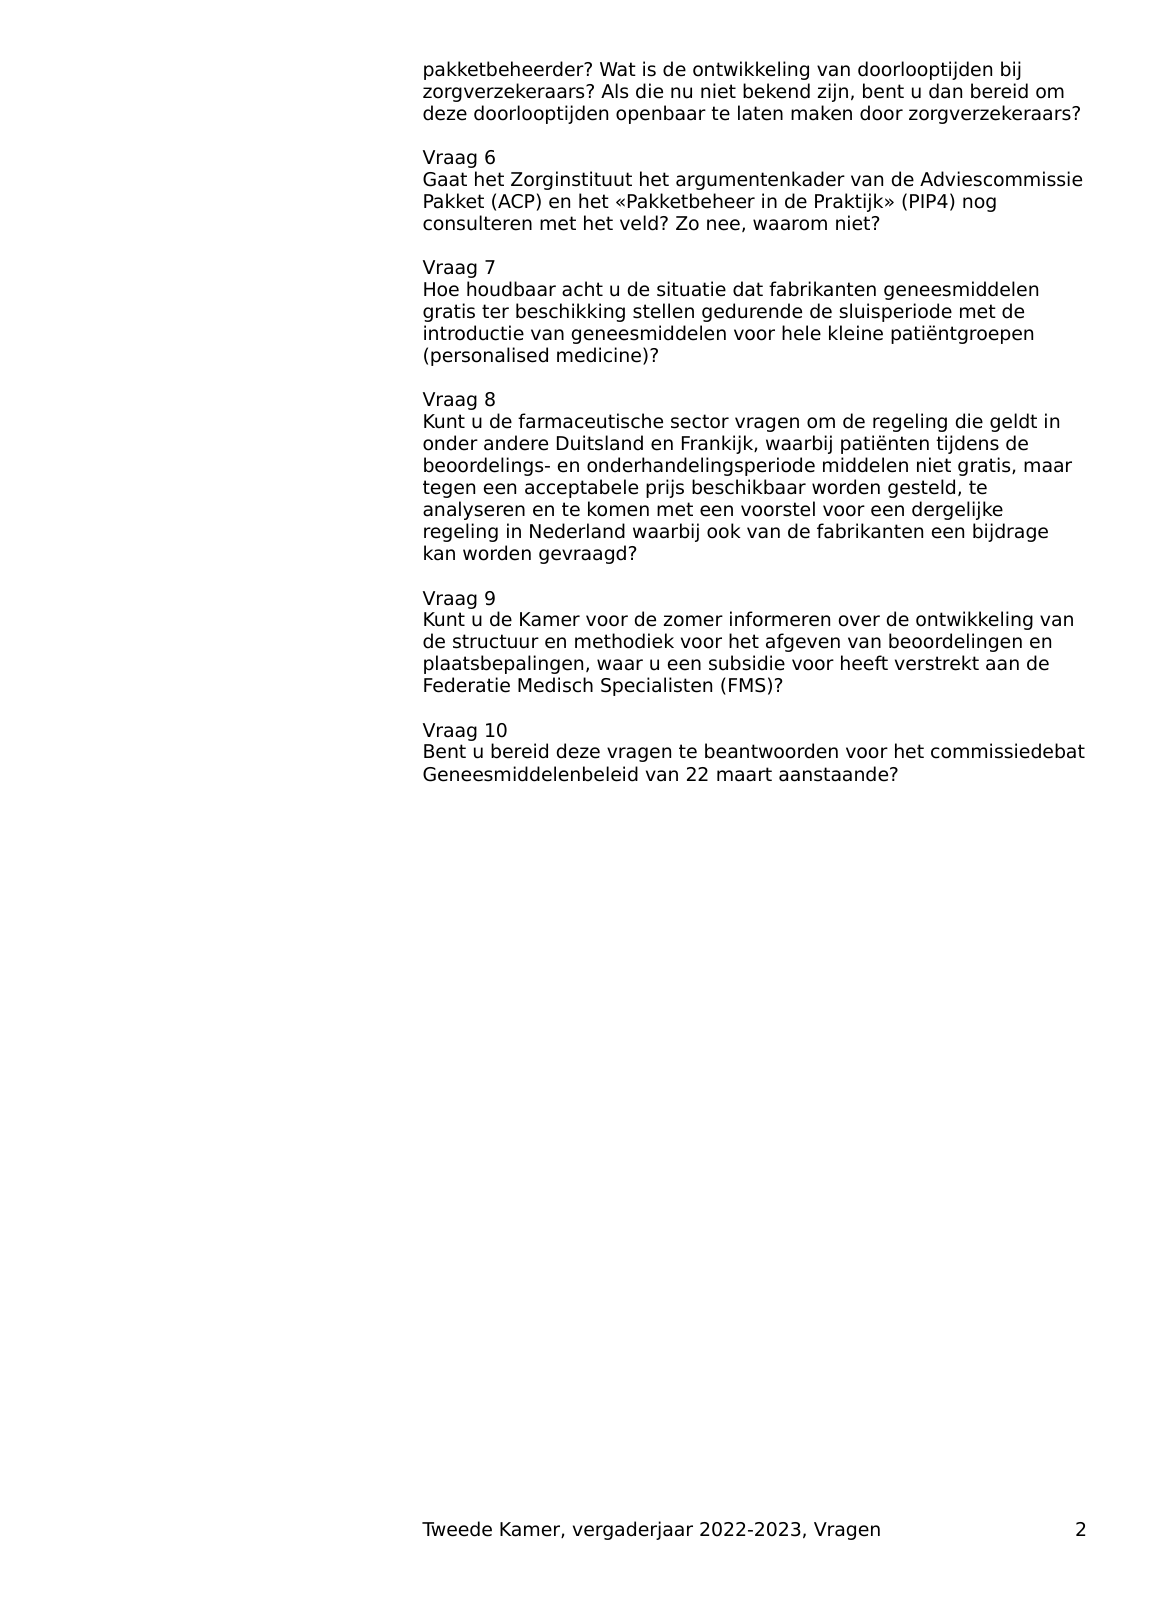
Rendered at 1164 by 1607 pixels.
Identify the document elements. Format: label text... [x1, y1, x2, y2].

text Vraag 7 [422, 257, 1087, 279]
text Vraag 9 [422, 587, 1087, 609]
text Vraag 10 [422, 719, 1087, 741]
text Kunt u de farmaceutische sector vragen om de regeling die geldt in onder andere Duitsland en Frankijk, waarbij patiënten tijdens de beoordelings- en onderhandelingsperiode middelen niet gratis, maar tegen een acceptabele prijs beschikbaar worden gesteld, te analyseren en te komen met een voorstel voor een dergelijke regeling in Nederland waarbij ook van de fabrikanten een bijdrage kan worden gevraagd? [422, 411, 1087, 565]
text pakketbeheerder? Wat is de ontwikkeling van doorlooptijden bij zorgverzekeraars? Als die nu niet bekend zijn, bent u dan bereid om deze doorlooptijden openbaar te laten maken door zorgverzekeraars? [422, 59, 1087, 125]
text Kunt u de Kamer voor de zomer informeren over de ontwikkeling van de structuur en methodiek voor het afgeven van beoordelingen en plaatsbepalingen, waar u een subsidie voor heeft verstrekt aan de Federatie Medisch Specialisten (FMS)? [422, 609, 1087, 697]
text Vraag 8 [422, 389, 1087, 411]
text Vraag 6 [422, 147, 1087, 169]
text Bent u bereid deze vragen te beantwoorden voor het commissiedebat Geneesmiddelenbeleid van 22 maart aanstaande? [422, 741, 1087, 785]
text Gaat het Zorginstituut het argumentenkader van de Adviescommissie Pakket (ACP) en het «Pakketbeheer in de Praktijk» (PIP4) nog consulteren met het veld? Zo nee, waarom niet? [422, 169, 1087, 235]
text Hoe houdbaar acht u de situatie dat fabrikanten geneesmiddelen gratis ter beschikking stellen gedurende de sluisperiode met de introductie van geneesmiddelen voor hele kleine patiëntgroepen (personalised medicine)? [422, 279, 1087, 367]
